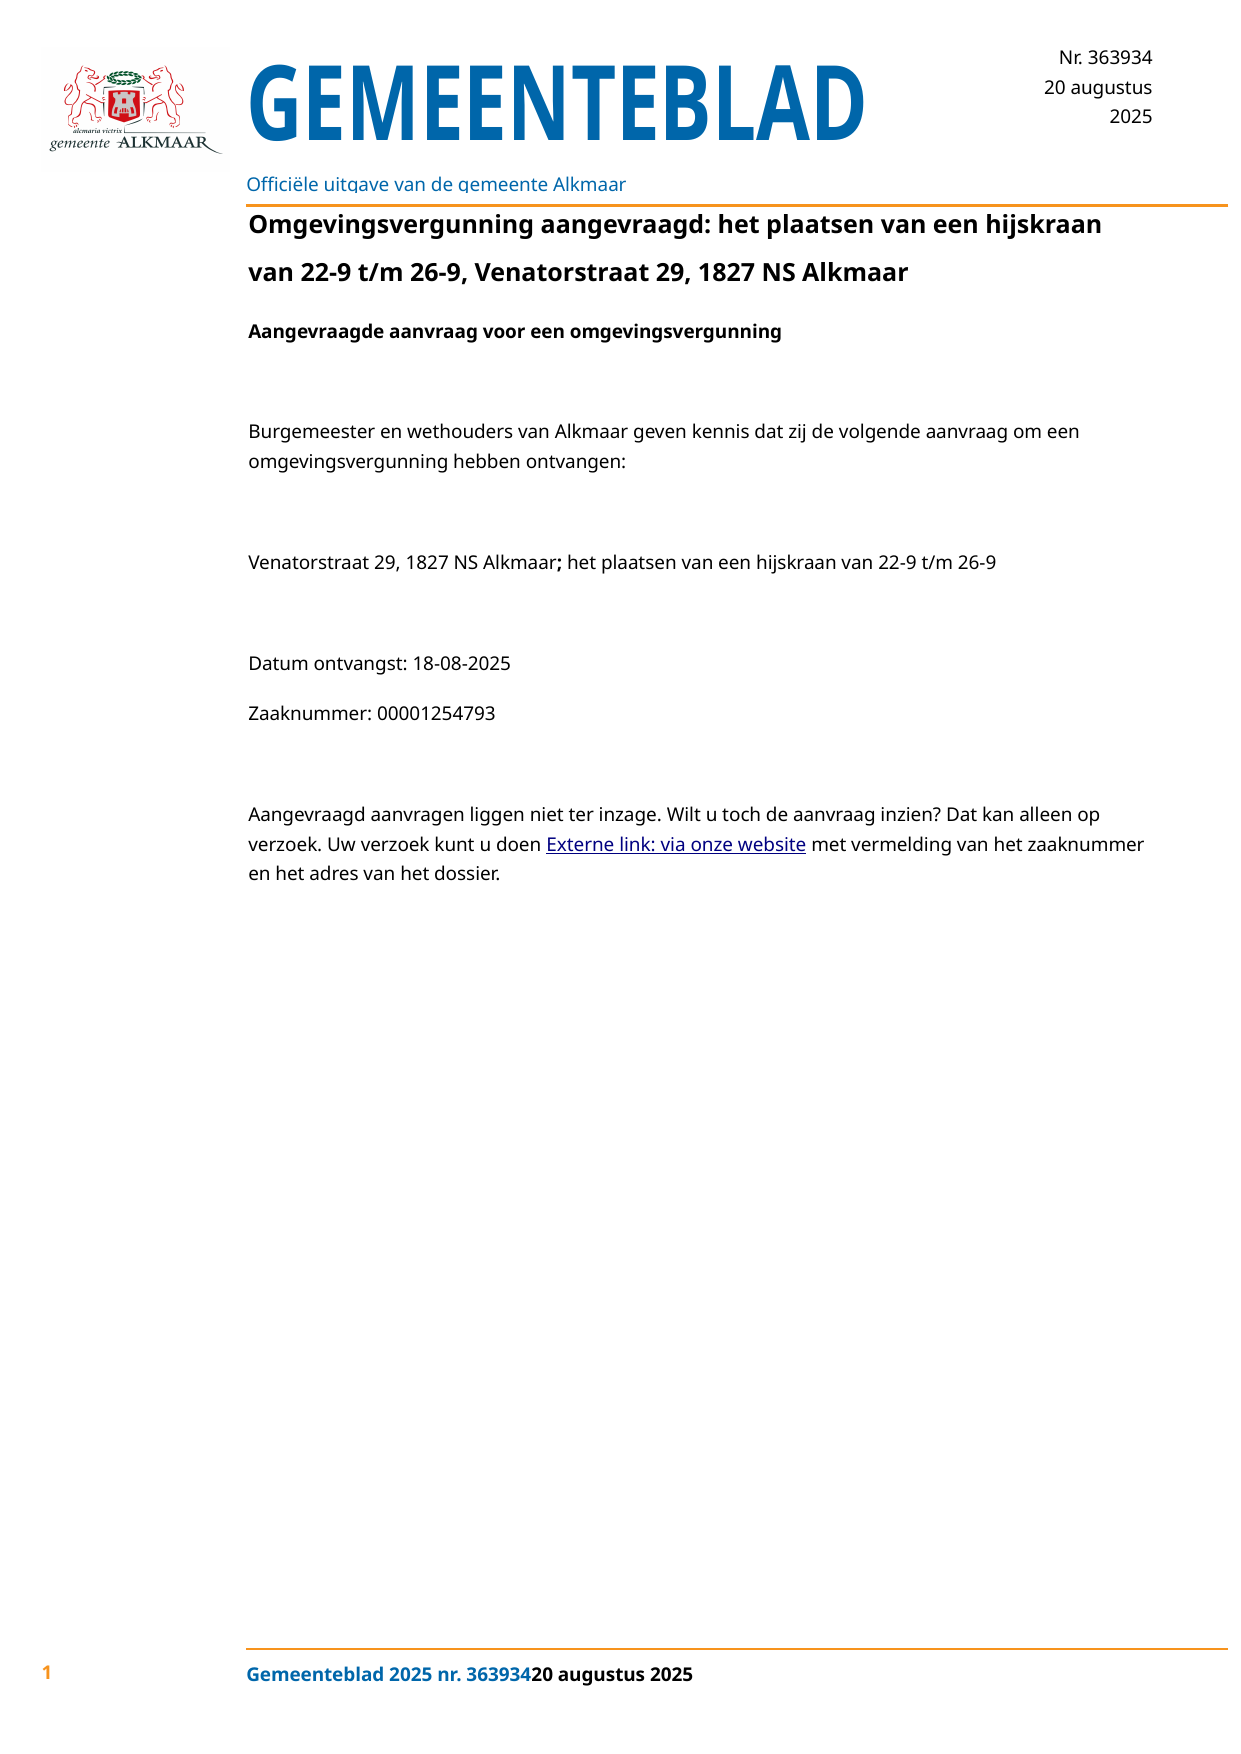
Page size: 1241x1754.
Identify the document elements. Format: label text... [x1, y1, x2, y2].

text Zaaknummer: 00001254793 [248, 700, 1152, 726]
text Datum ontvangst: 18-08-2025 [248, 650, 1152, 676]
text Omgevingsvergunning aangevraagd: het plaatsen van een hijskraan van 22-9 t/m 26-9, Venatorstraat 29, 1827 NS Alkmaar [248, 207, 1152, 288]
picture [41, 47, 231, 172]
text Burgemeester en wethouders van Alkmaar geven kennis dat zij de volgende aanvraag om een omgevingsvergunning hebben ontvangen: [248, 419, 1152, 474]
text Aangevraagd aanvragen liggen niet ter inzage. Wilt u toch de aanvraag inzien? Dat kan alleen op verzoek. Uw verzoek kunt u doen Externe link: via onze website met vermelding van het zaaknummer en het adres van het dossier. [248, 801, 1152, 886]
text Aangevraagde aanvraag voor een omgevingsvergunning [248, 318, 1152, 344]
text Venatorstraat 29, 1827 NS Alkmaar; het plaatsen van een hijskraan van 22-9 t/m 26-9 [248, 549, 1152, 575]
